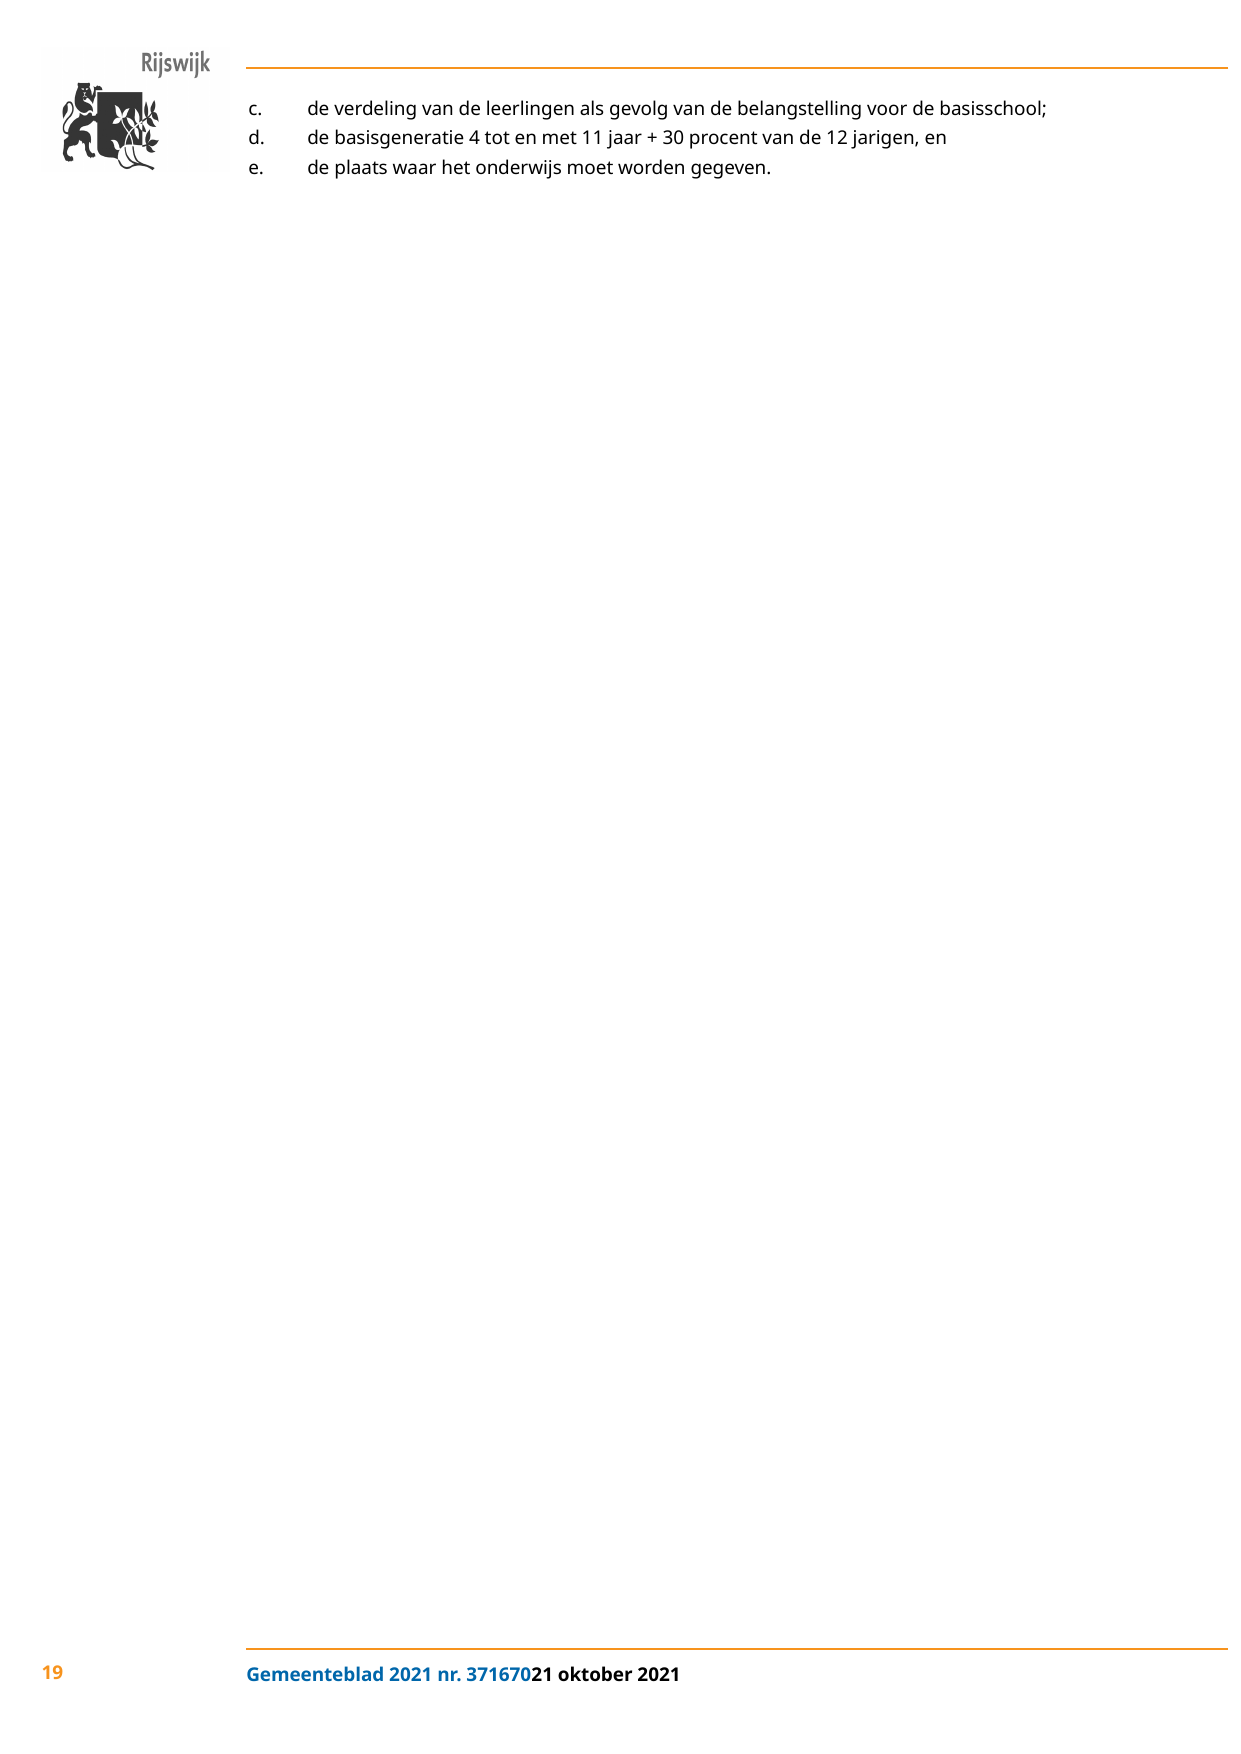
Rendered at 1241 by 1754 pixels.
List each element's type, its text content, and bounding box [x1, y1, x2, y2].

picture [41, 47, 231, 172]
list de basisgeneratie 4 tot en met 11 jaar + 30 procent van de 12 jarigen, en [248, 124, 1152, 150]
list de verdeling van de leerlingen als gevolg van de belangstelling voor de basisschool; [248, 95, 1152, 121]
list de plaats waar het onderwijs moet worden gegeven. [248, 154, 1152, 180]
